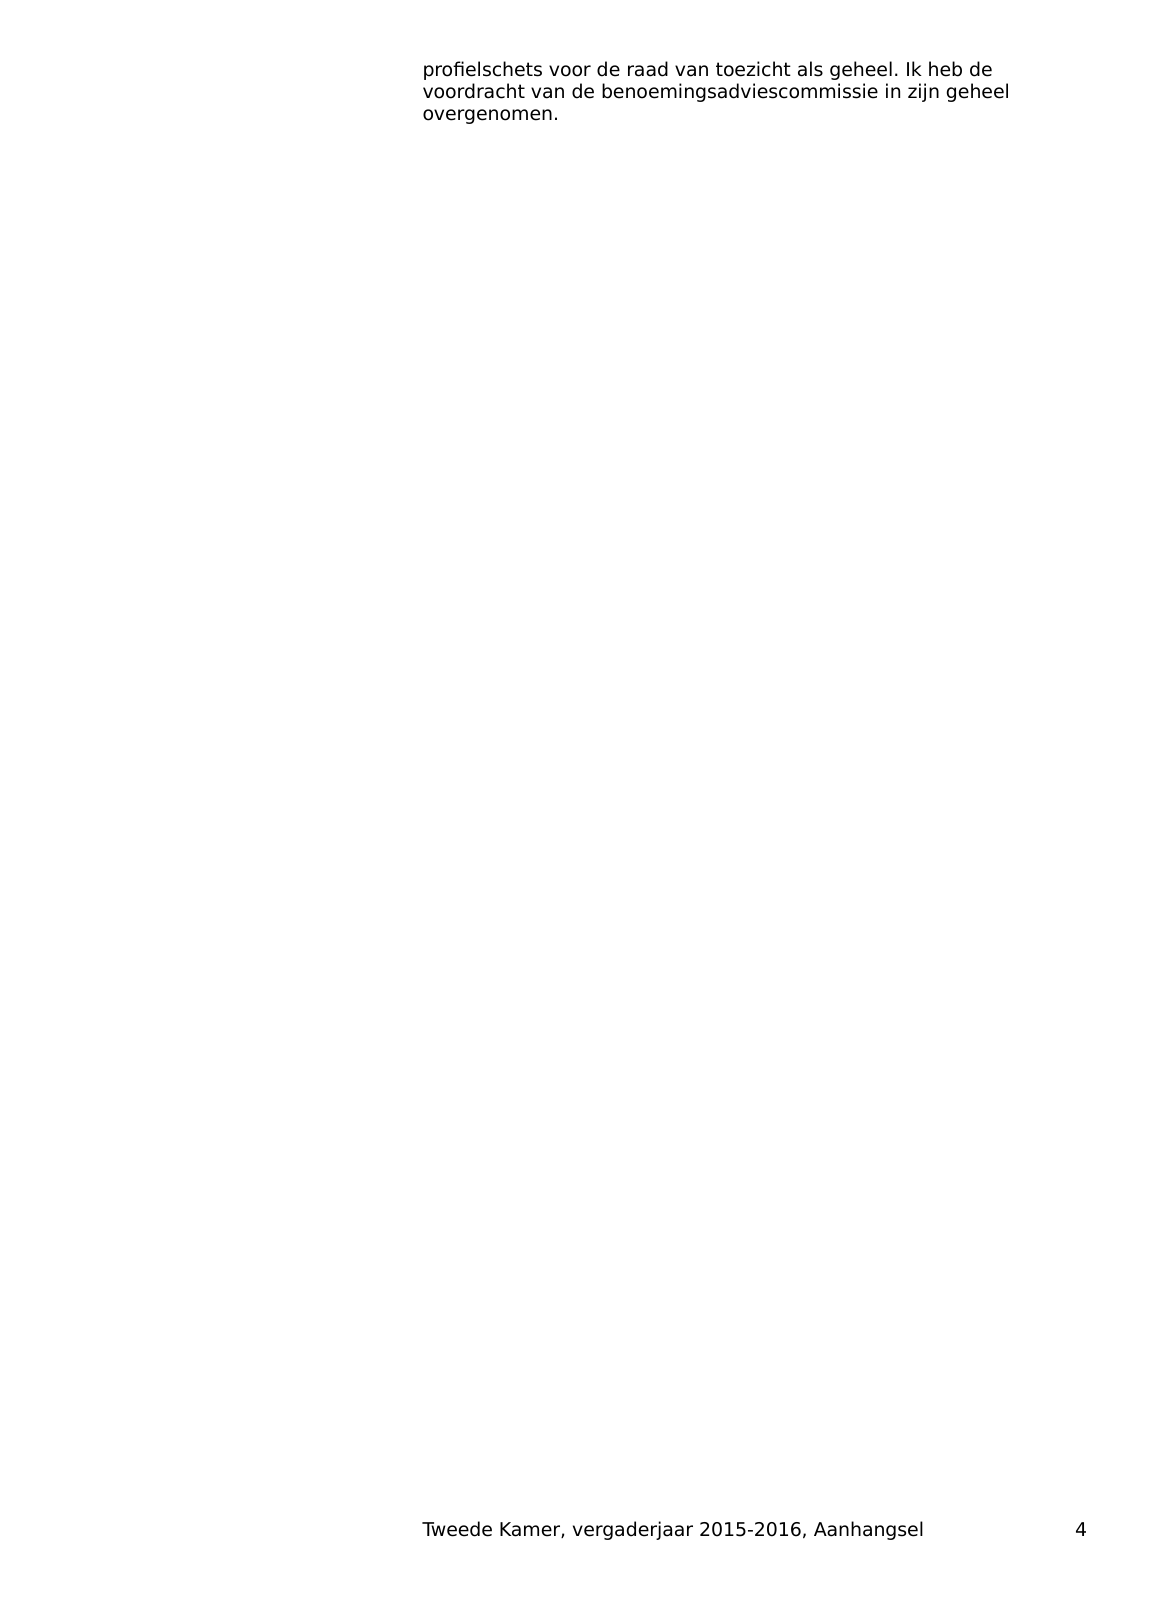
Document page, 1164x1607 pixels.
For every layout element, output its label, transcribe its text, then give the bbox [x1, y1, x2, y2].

text profielschets voor de raad van toezicht als geheel. Ik heb de voordracht van de benoemingsadviescommissie in zijn geheel overgenomen. [422, 59, 1087, 125]
